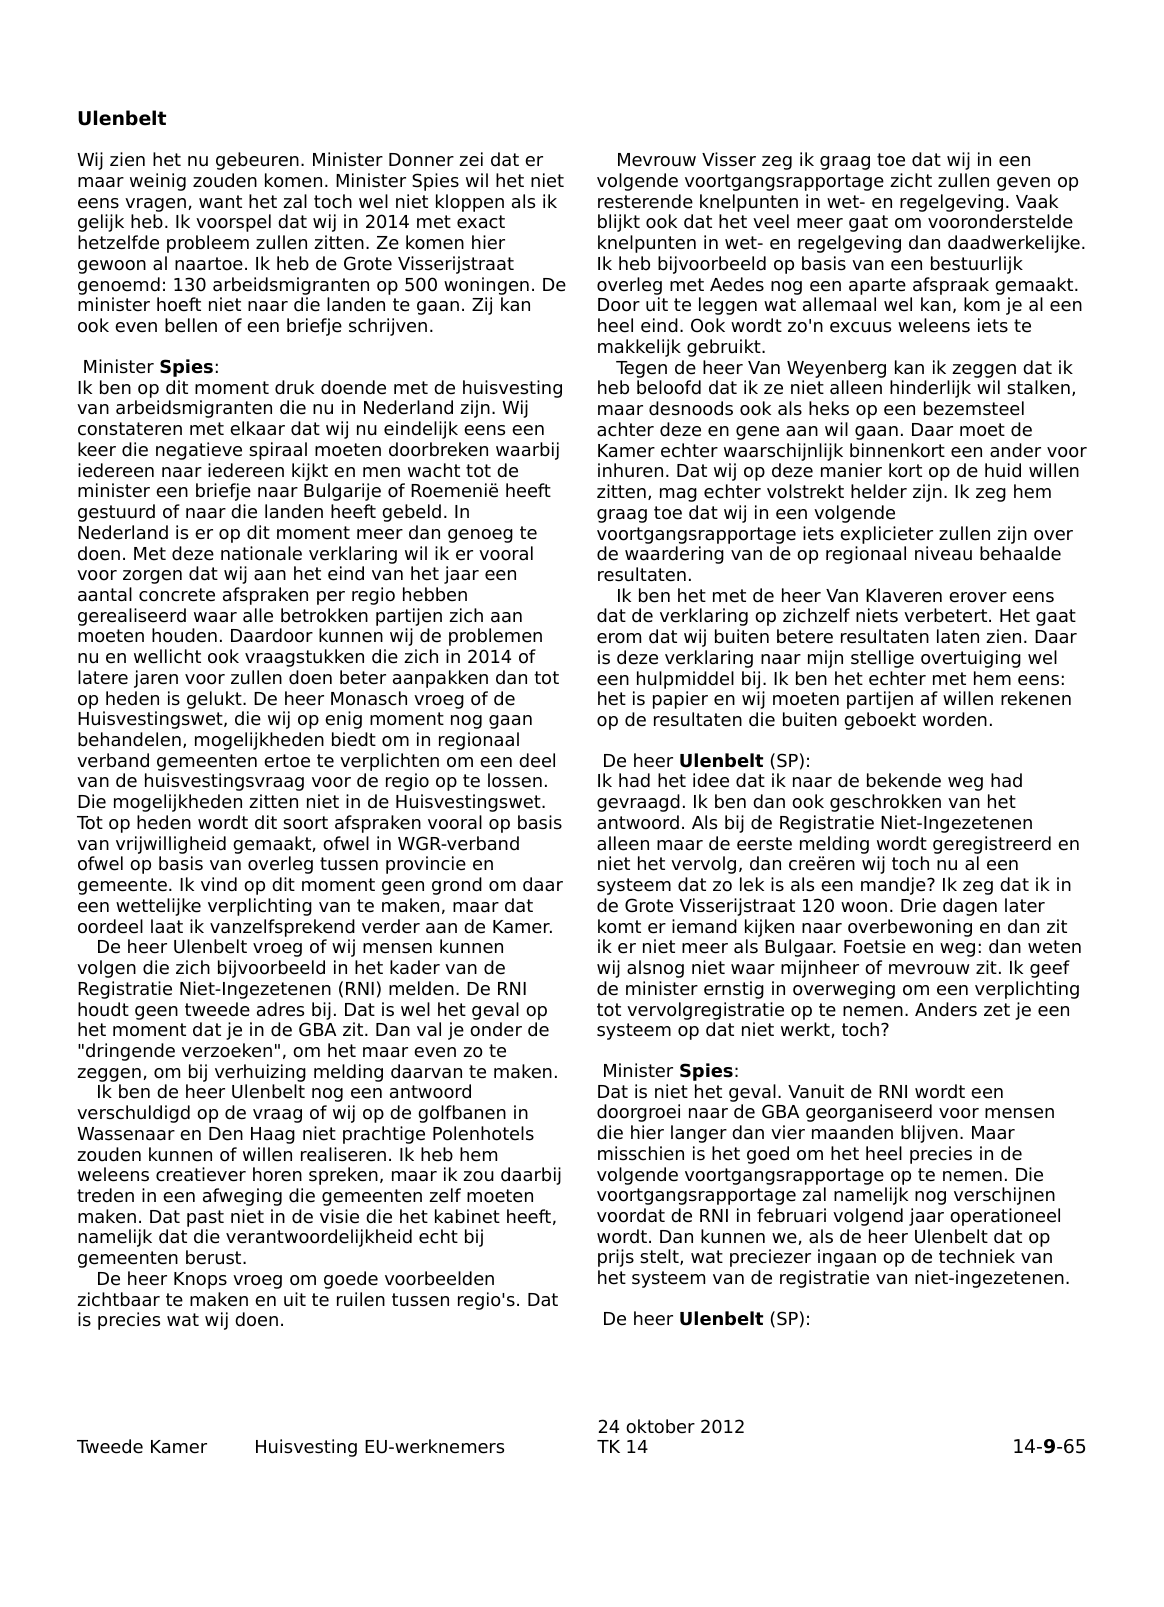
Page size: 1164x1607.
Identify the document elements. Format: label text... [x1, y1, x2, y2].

text Tegen de heer Van Weyenberg kan ik zeggen dat ik heb beloofd dat ik ze niet alleen hinderlijk wil stalken, maar desnoods ook als heks op een bezemsteel achter deze en gene aan wil gaan. Daar moet de Kamer echter waarschijnlijk binnenkort een ander voor inhuren. Dat wij op deze manier kort op de huid willen zitten, mag echter volstrekt helder zijn. Ik zeg hem graag toe dat wij in een volgende voortgangsrapportage iets explicieter zullen zijn over de waardering van de op regionaal niveau behaalde resultaten. [596, 357, 1087, 586]
text Ik had het idee dat ik naar de bekende weg had gevraagd. Ik ben dan ook geschrokken van het antwoord. Als bij de Registratie Niet-Ingezetenen alleen maar de eerste melding wordt geregistreerd en niet het vervolg, dan creëren wij toch nu al een systeem dat zo lek is als een mandje? Ik zeg dat ik in de Grote Visserijstraat 120 woon. Drie dagen later komt er iemand kijken naar overbewoning en dan zit ik er niet meer als Bulgaar. Foetsie en weg: dan weten wij alsnog niet waar mijnheer of mevrouw zit. Ik geef de minister ernstig in overweging om een verplichting tot vervolgregistratie op te nemen. Anders zet je een systeem op dat niet werkt, toch? [596, 771, 1087, 1041]
text Minister Spies: [77, 357, 567, 377]
text De heer Ulenbelt (SP): [596, 751, 1087, 771]
text De heer Ulenbelt vroeg of wij mensen kunnen volgen die zich bijvoorbeeld in het kader van de Registratie Niet-Ingezetenen (RNI) melden. De RNI houdt geen tweede adres bij. Dat is wel het geval op het moment dat je in de GBA zit. Dan val je onder de "dringende verzoeken", om het maar even zo te zeggen, om bij verhuizing melding daarvan te maken. [77, 937, 567, 1082]
text Ik ben op dit moment druk doende met de huisvesting van arbeidsmigranten die nu in Nederland zijn. Wij constateren met elkaar dat wij nu eindelijk eens een keer die negatieve spiraal moeten doorbreken waarbij iedereen naar iedereen kijkt en men wacht tot de minister een briefje naar Bulgarije of Roemenië heeft gestuurd of naar die landen heeft gebeld. In Nederland is er op dit moment meer dan genoeg te doen. Met deze nationale verklaring wil ik er vooral voor zorgen dat wij aan het eind van het jaar een aantal concrete afspraken per regio hebben gerealiseerd waar alle betrokken partijen zich aan moeten houden. Daardoor kunnen wij de problemen nu en wellicht ook vraagstukken die zich in 2014 of latere jaren voor zullen doen beter aanpakken dan tot op heden is gelukt. De heer Monasch vroeg of de Huisvestingswet, die wij op enig moment nog gaan behandelen, mogelijkheden biedt om in regionaal verband gemeenten ertoe te verplichten om een deel van de huisvestingsvraag voor de regio op te lossen. Die mogelijkheden zitten niet in de Huisvestingswet. Tot op heden wordt dit soort afspraken vooral op basis van vrijwilligheid gemaakt, ofwel in WGR-verband ofwel op basis van overleg tussen provincie en gemeente. Ik vind op dit moment geen grond om daar een wettelijke verplichting van te maken, maar dat oordeel laat ik vanzelfsprekend verder aan de Kamer. [77, 377, 567, 937]
text De heer Knops vroeg om goede voorbeelden zichtbaar te maken en uit te ruilen tussen regio's. Dat is precies wat wij doen. [77, 1269, 567, 1331]
text De heer Ulenbelt (SP): [596, 1309, 1087, 1329]
text Ik ben het met de heer Van Klaveren erover eens dat de verklaring op zichzelf niets verbetert. Het gaat erom dat wij buiten betere resultaten laten zien. Daar is deze verklaring naar mijn stellige overtuiging wel een hulpmiddel bij. Ik ben het echter met hem eens: het is papier en wij moeten partijen af willen rekenen op de resultaten die buiten geboekt worden. [596, 586, 1087, 731]
text Ik ben de heer Ulenbelt nog een antwoord verschuldigd op de vraag of wij op de golfbanen in Wassenaar en Den Haag niet prachtige Polenhotels zouden kunnen of willen realiseren. Ik heb hem weleens creatiever horen spreken, maar ik zou daarbij treden in een afweging die gemeenten zelf moeten maken. Dat past niet in de visie die het kabinet heeft, namelijk dat die verantwoordelijkheid echt bij gemeenten berust. [77, 1082, 567, 1269]
text Wij zien het nu gebeuren. Minister Donner zei dat er maar weinig zouden komen. Minister Spies wil het niet eens vragen, want het zal toch wel niet kloppen als ik gelijk heb. Ik voorspel dat wij in 2014 met exact hetzelfde probleem zullen zitten. Ze komen hier gewoon al naartoe. Ik heb de Grote Visserijstraat genoemd: 130 arbeidsmigranten op 500 woningen. De minister hoeft niet naar die landen te gaan. Zij kan ook even bellen of een briefje schrijven. [77, 150, 567, 337]
text Mevrouw Visser zeg ik graag toe dat wij in een volgende voortgangsrapportage zicht zullen geven op resterende knelpunten in wet- en regelgeving. Vaak blijkt ook dat het veel meer gaat om vooronderstelde knelpunten in wet- en regelgeving dan daadwerkelijke. Ik heb bijvoorbeeld op basis van een bestuurlijk overleg met Aedes nog een aparte afspraak gemaakt. Door uit te leggen wat allemaal wel kan, kom je al een heel eind. Ook wordt zo'n excuus weleens iets te makkelijk gebruikt. [596, 150, 1087, 357]
text Dat is niet het geval. Vanuit de RNI wordt een doorgroei naar de GBA georganiseerd voor mensen die hier langer dan vier maanden blijven. Maar misschien is het goed om het heel precies in de volgende voortgangsrapportage op te nemen. Die voortgangsrapportage zal namelijk nog verschijnen voordat de RNI in februari volgend jaar operationeel wordt. Dan kunnen we, als de heer Ulenbelt dat op prijs stelt, wat preciezer ingaan op de techniek van het systeem van de registratie van niet-ingezetenen. [596, 1082, 1087, 1289]
text Minister Spies: [596, 1061, 1087, 1082]
